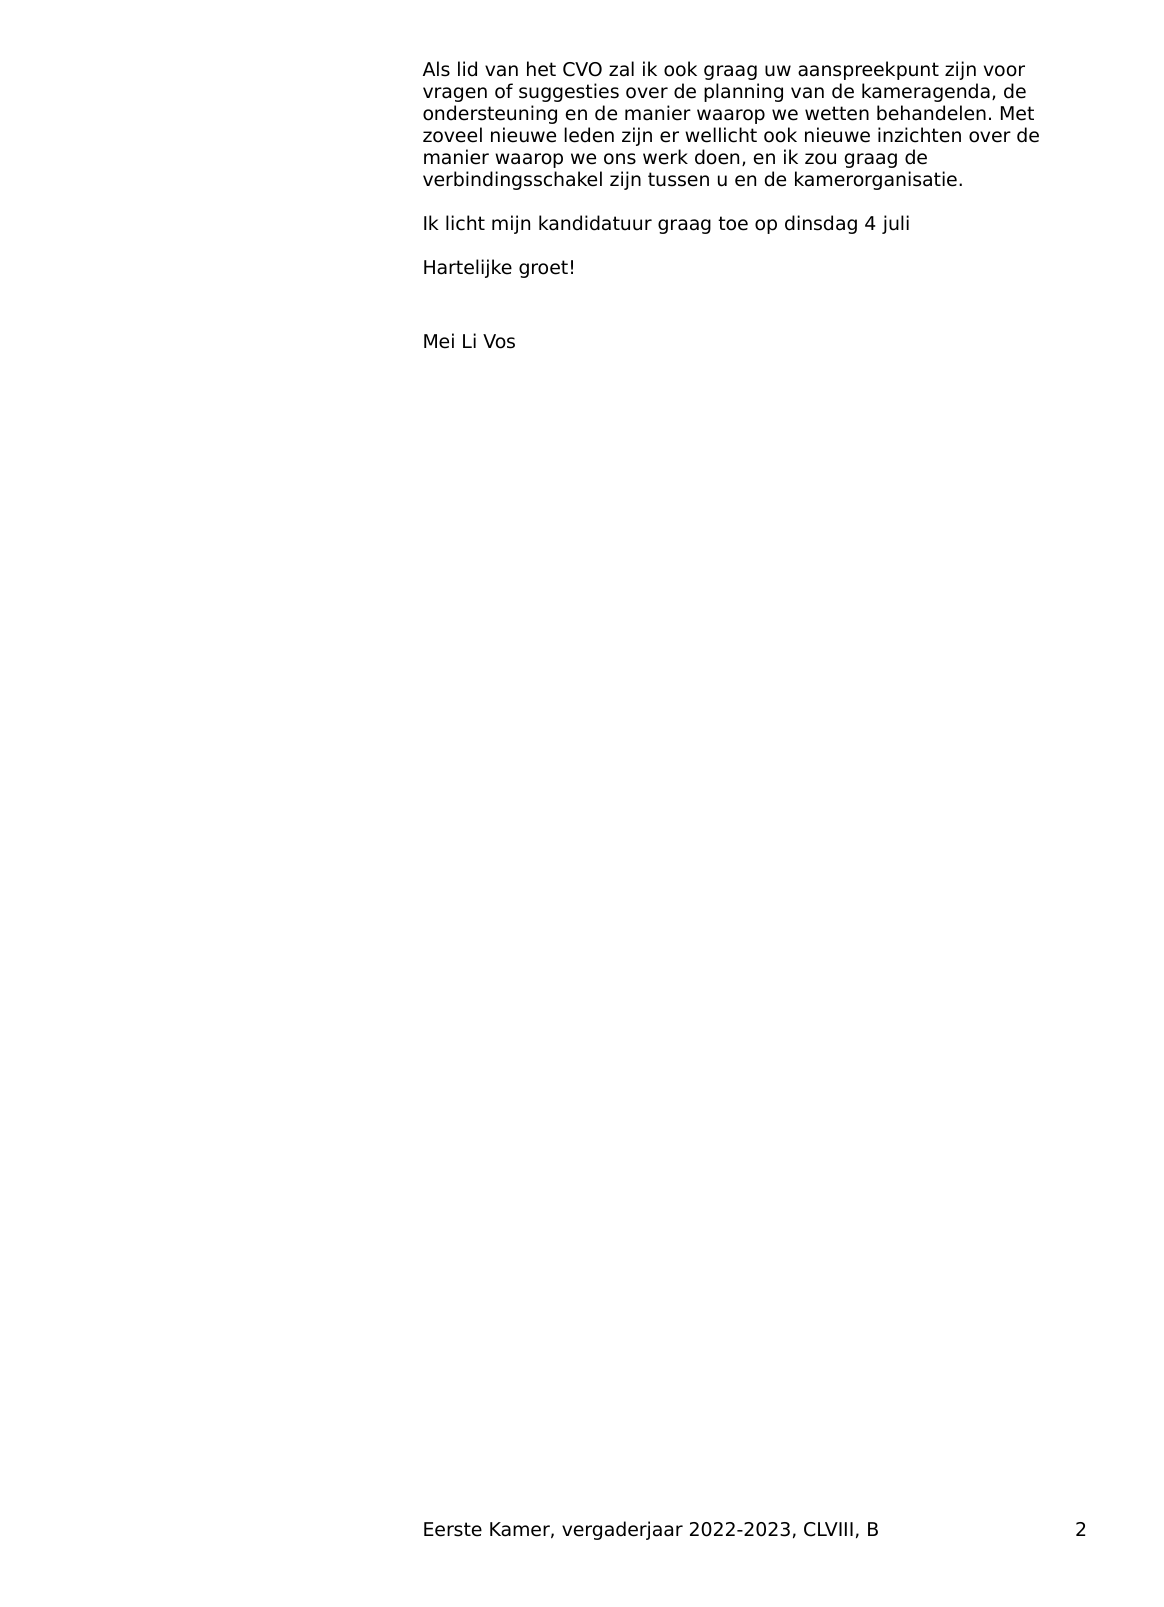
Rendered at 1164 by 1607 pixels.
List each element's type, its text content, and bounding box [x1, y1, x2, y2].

text Mei Li Vos [422, 309, 1087, 353]
text Hartelijke groet! [422, 257, 1087, 279]
text Ik licht mijn kandidatuur graag toe op dinsdag 4 juli [422, 213, 1087, 235]
text Als lid van het CVO zal ik ook graag uw aanspreekpunt zijn voor vragen of suggesties over de planning van de kameragenda, de ondersteuning en de manier waarop we wetten behandelen. Met zoveel nieuwe leden zijn er wellicht ook nieuwe inzichten over de manier waarop we ons werk doen, en ik zou graag de verbindingsschakel zijn tussen u en de kamerorganisatie. [422, 59, 1087, 191]
